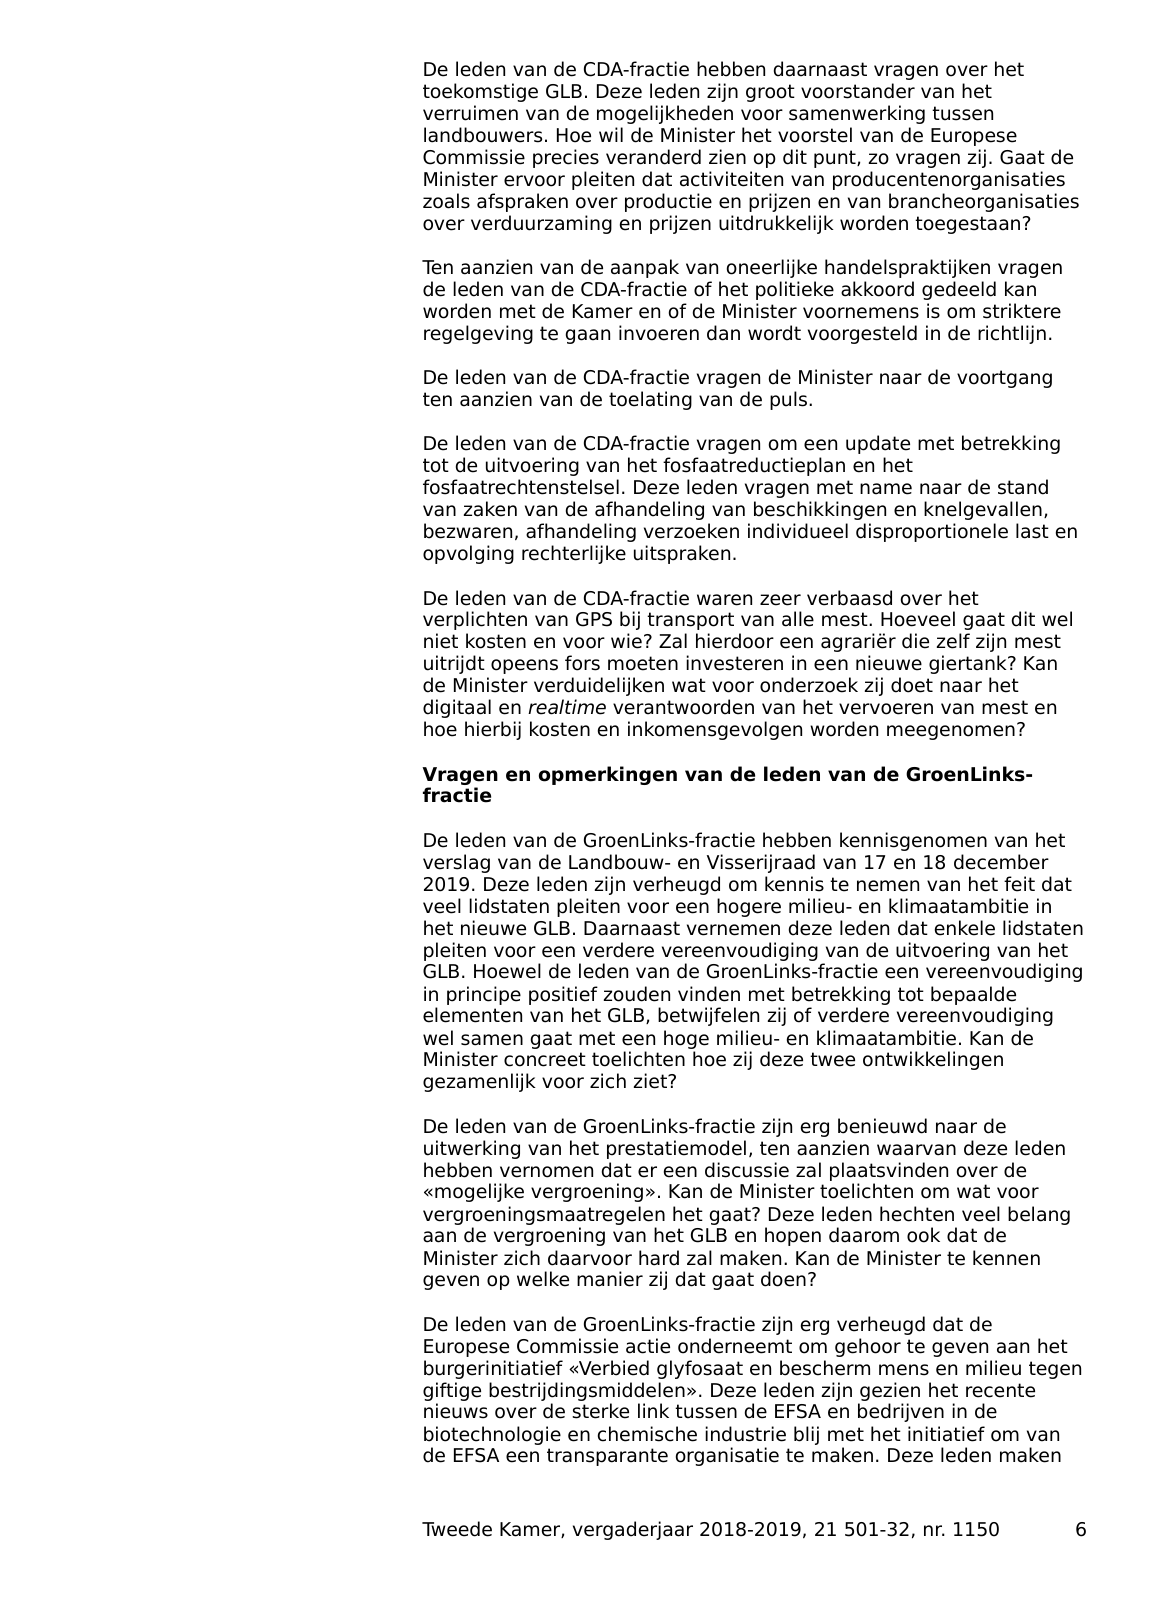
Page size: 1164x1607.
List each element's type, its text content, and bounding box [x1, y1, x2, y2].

text De leden van de CDA-fractie hebben daarnaast vragen over het toekomstige GLB. Deze leden zijn groot voorstander van het verruimen van de mogelijkheden voor samenwerking tussen landbouwers. Hoe wil de Minister het voorstel van de Europese Commissie precies veranderd zien op dit punt, zo vragen zij. Gaat de Minister ervoor pleiten dat activiteiten van producentenorganisaties zoals afspraken over productie en prijzen en van brancheorganisaties over verduurzaming en prijzen uitdrukkelijk worden toegestaan? [422, 59, 1087, 235]
text De leden van de CDA-fractie vragen de Minister naar de voortgang ten aanzien van de toelating van de puls. [422, 367, 1087, 411]
subtitle Vragen en opmerkingen van de leden van de GroenLinks-fractie [422, 763, 1087, 807]
text De leden van de CDA-fractie vragen om een update met betrekking tot de uitvoering van het fosfaatreductieplan en het fosfaatrechtenstelsel. Deze leden vragen met name naar de stand van zaken van de afhandeling van beschikkingen en knelgevallen, bezwaren, afhandeling verzoeken individueel disproportionele last en opvolging rechterlijke uitspraken. [422, 433, 1087, 565]
text De leden van de CDA-fractie waren zeer verbaasd over het verplichten van GPS bij transport van alle mest. Hoeveel gaat dit wel niet kosten en voor wie? Zal hierdoor een agrariër die zelf zijn mest uitrijdt opeens fors moeten investeren in een nieuwe giertank? Kan de Minister verduidelijken wat voor onderzoek zij doet naar het digitaal en realtime verantwoorden van het vervoeren van mest en hoe hierbij kosten en inkomensgevolgen worden meegenomen? [422, 587, 1087, 741]
text Ten aanzien van de aanpak van oneerlijke handelspraktijken vragen de leden van de CDA-fractie of het politieke akkoord gedeeld kan worden met de Kamer en of de Minister voornemens is om striktere regelgeving te gaan invoeren dan wordt voorgesteld in de richtlijn. [422, 257, 1087, 345]
text De leden van de GroenLinks-fractie zijn erg benieuwd naar de uitwerking van het prestatiemodel, ten aanzien waarvan deze leden hebben vernomen dat er een discussie zal plaatsvinden over de «mogelijke vergroening». Kan de Minister toelichten om wat voor vergroeningsmaatregelen het gaat? Deze leden hechten veel belang aan de vergroening van het GLB en hopen daarom ook dat de Minister zich daarvoor hard zal maken. Kan de Minister te kennen geven op welke manier zij dat gaat doen? [422, 1116, 1087, 1291]
text De leden van de GroenLinks-fractie zijn erg verheugd dat de Europese Commissie actie onderneemt om gehoor te geven aan het burgerinitiatief «Verbied glyfosaat en bescherm mens en milieu tegen giftige bestrijdingsmiddelen». Deze leden zijn gezien het recente nieuws over de sterke link tussen de EFSA en bedrijven in de biotechnologie en chemische industrie blij met het initiatief om van de EFSA een transparante organisatie te maken. Deze leden maken [422, 1313, 1087, 1467]
text De leden van de GroenLinks-fractie hebben kennisgenomen van het verslag van de Landbouw- en Visserijraad van 17 en 18 december 2019. Deze leden zijn verheugd om kennis te nemen van het feit dat veel lidstaten pleiten voor een hogere milieu- en klimaatambitie in het nieuwe GLB. Daarnaast vernemen deze leden dat enkele lidstaten pleiten voor een verdere vereenvoudiging van de uitvoering van het GLB. Hoewel de leden van de GroenLinks-fractie een vereenvoudiging in principe positief zouden vinden met betrekking tot bepaalde elementen van het GLB, betwijfelen zij of verdere vereenvoudiging wel samen gaat met een hoge milieu- en klimaatambitie. Kan de Minister concreet toelichten hoe zij deze twee ontwikkelingen gezamenlijk voor zich ziet? [422, 829, 1087, 1093]
